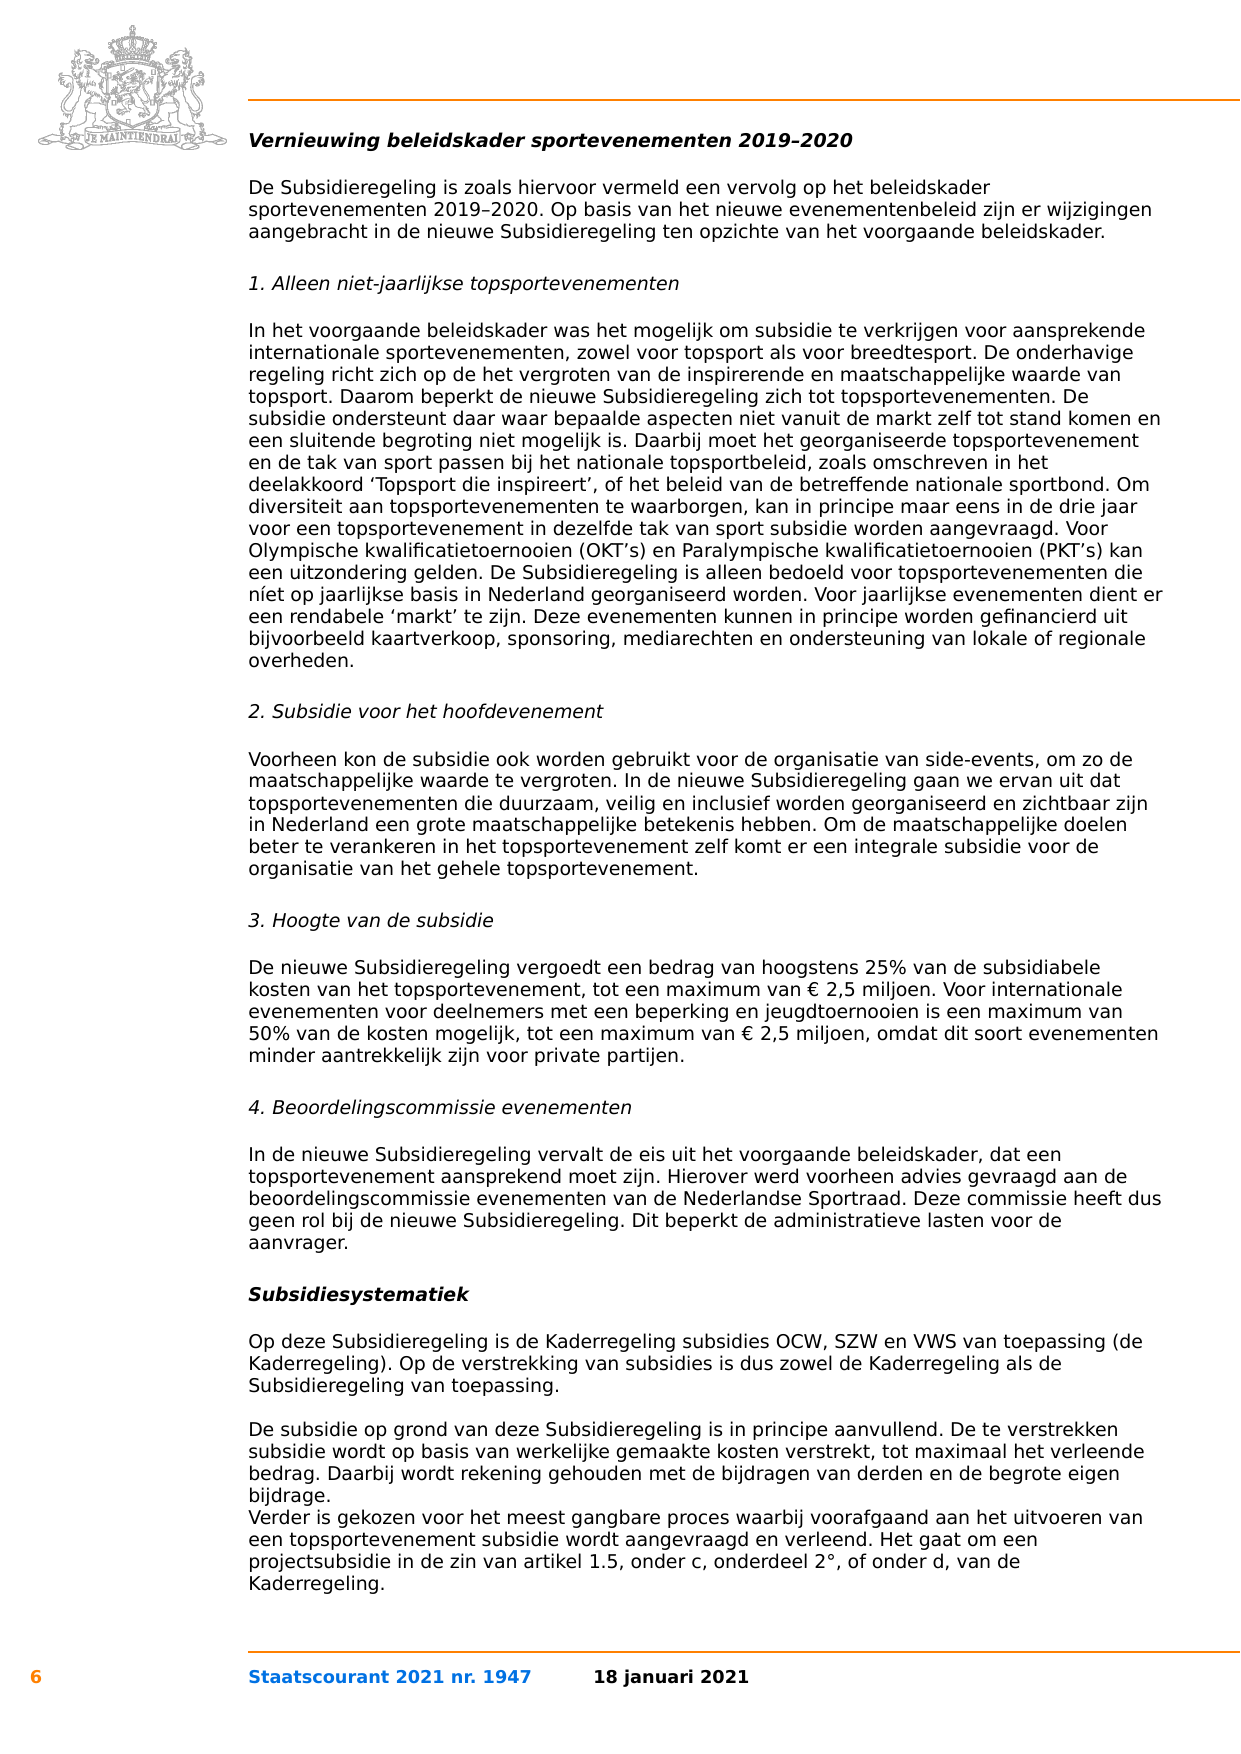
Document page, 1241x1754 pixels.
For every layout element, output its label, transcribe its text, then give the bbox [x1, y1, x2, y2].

text De nieuwe Subsidieregeling vergoedt een bedrag van hoogstens 25% van de subsidiabele kosten van het topsportevenement, tot een maximum van € 2,5 miljoen. Voor internationale evenementen voor deelnemers met een beperking en jeugdtoernooien is een maximum van 50% van de kosten mogelijk, tot een maximum van € 2,5 miljoen, omdat dit soort evenementen minder aantrekkelijk zijn voor private partijen. [248, 957, 1163, 1067]
subtitle 2. Subsidie voor het hoofdevenement [248, 701, 1163, 723]
subtitle Vernieuwing beleidskader sportevenementen 2019–2020 [248, 130, 1163, 152]
subtitle 1. Alleen niet-jaarlijkse topsportevenementen [248, 273, 1163, 295]
picture [38, 25, 227, 150]
text Voorheen kon de subsidie ook worden gebruikt voor de organisatie van side-events, om zo de maatschappelijke waarde te vergroten. In de nieuwe Subsidieregeling gaan we ervan uit dat topsportevenementen die duurzaam, veilig en inclusief worden georganiseerd en zichtbaar zijn in Nederland een grote maatschappelijke betekenis hebben. Om de maatschappelijke doelen beter te verankeren in het topsportevenement zelf komt er een integrale subsidie voor de organisatie van het gehele topsportevenement. [248, 748, 1163, 880]
text In het voorgaande beleidskader was het mogelijk om subsidie te verkrijgen voor aansprekende internationale sportevenementen, zowel voor topsport als voor breedtesport. De onderhavige regeling richt zich op de het vergroten van de inspirerende en maatschappelijke waarde van topsport. Daarom beperkt de nieuwe Subsidieregeling zich tot topsportevenementen. De subsidie ondersteunt daar waar bepaalde aspecten niet vanuit de markt zelf tot stand komen en een sluitende begroting niet mogelijk is. Daarbij moet het georganiseerde topsportevenement en de tak van sport passen bij het nationale topsportbeleid, zoals omschreven in het deelakkoord ‘Topsport die inspireert’, of het beleid van de betreffende nationale sportbond. Om diversiteit aan topsportevenementen te waarborgen, kan in principe maar eens in de drie jaar voor een topsportevenement in dezelfde tak van sport subsidie worden aangevraagd. Voor Olympische kwalificatietoernooien (OKT’s) en Paralympische kwalificatietoernooien (PKT’s) kan een uitzondering gelden. De Subsidieregeling is alleen bedoeld voor topsportevenementen die níet op jaarlijkse basis in Nederland georganiseerd worden. Voor jaarlijkse evenementen dient er een rendabele ‘markt’ te zijn. Deze evenementen kunnen in principe worden gefinancierd uit bijvoorbeeld kaartverkoop, sponsoring, mediarechten en ondersteuning van lokale of regionale overheden. [248, 320, 1163, 671]
text Verder is gekozen voor het meest gangbare proces waarbij voorafgaand aan het uitvoeren van een topsportevenement subsidie wordt aangevraagd en verleend. Het gaat om een projectsubsidie in de zin van artikel 1.5, onder c, onderdeel 2°, of onder d, van de Kaderregeling. [248, 1507, 1163, 1595]
text In de nieuwe Subsidieregeling vervalt de eis uit het voorgaande beleidskader, dat een topsportevenement aansprekend moet zijn. Hierover werd voorheen advies gevraagd aan de beoordelingscommissie evenementen van de Nederlandse Sportraad. Deze commissie heeft dus geen rol bij de nieuwe Subsidieregeling. Dit beperkt de administratieve lasten voor de aanvrager. [248, 1144, 1163, 1254]
text De Subsidieregeling is zoals hiervoor vermeld een vervolg op het beleidskader sportevenementen 2019–2020. Op basis van het nieuwe evenementenbeleid zijn er wijzigingen aangebracht in de nieuwe Subsidieregeling ten opzichte van het voorgaande beleidskader. [248, 177, 1163, 243]
subtitle 4. Beoordelingscommissie evenementen [248, 1097, 1163, 1119]
text Op deze Subsidieregeling is de Kaderregeling subsidies OCW, SZW en VWS van toepassing (de Kaderregeling). Op de verstrekking van subsidies is dus zowel de Kaderregeling als de Subsidieregeling van toepassing. [248, 1331, 1163, 1397]
subtitle Subsidiesystematiek [248, 1284, 1163, 1306]
text De subsidie op grond van deze Subsidieregeling is in principe aanvullend. De te verstrekken subsidie wordt op basis van werkelijke gemaakte kosten verstrekt, tot maximaal het verleende bedrag. Daarbij wordt rekening gehouden met de bijdragen van derden en de begrote eigen bijdrage. [248, 1419, 1163, 1507]
subtitle 3. Hoogte van de subsidie [248, 910, 1163, 932]
